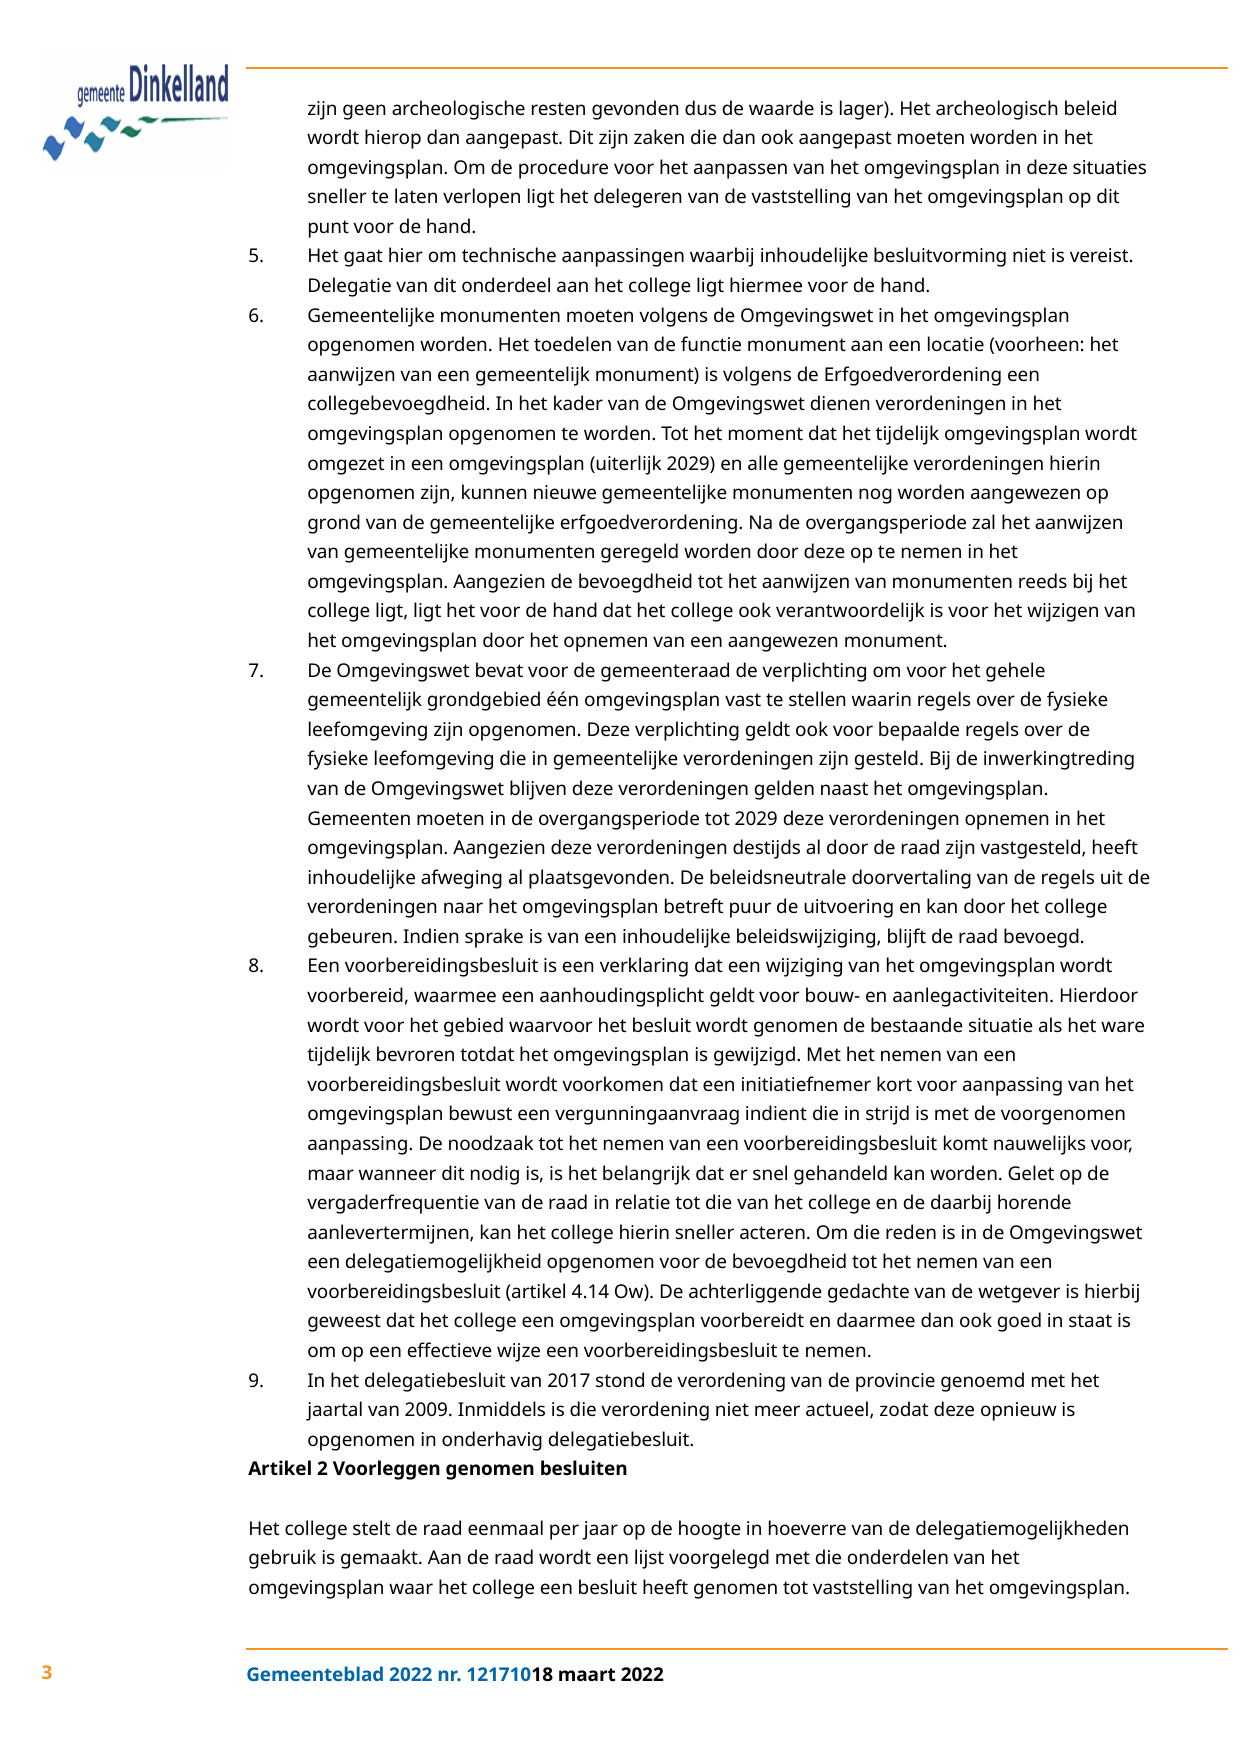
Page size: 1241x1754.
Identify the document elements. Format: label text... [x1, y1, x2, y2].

text Het college stelt de raad eenmaal per jaar op de hoogte in hoeverre van de delegatiemogelijkheden gebruik is gemaakt. Aan de raad wordt een lijst voorgelegd met die onderdelen van het omgevingsplan waar het college een besluit heeft genomen tot vaststelling van het omgevingsplan. [248, 1515, 1152, 1600]
list Een voorbereidingsbesluit is een verklaring dat een wijziging van het omgevingsplan wordt voorbereid, waarmee een aanhoudingsplicht geldt voor bouw- en aanlegactiviteiten. Hierdoor wordt voor het gebied waarvoor het besluit wordt genomen de bestaande situatie als het ware tijdelijk bevroren totdat het omgevingsplan is gewijzigd. Met het nemen van een voorbereidingsbesluit wordt voorkomen dat een initiatiefnemer kort voor aanpassing van het omgevingsplan bewust een vergunningaanvraag indient die in strijd is met de voorgenomen aanpassing. De noodzaak tot het nemen van een voorbereidingsbesluit komt nauwelijks voor, maar wanneer dit nodig is, is het belangrijk dat er snel gehandeld kan worden. Gelet op de vergaderfrequentie van de raad in relatie tot die van het college en de daarbij horende aanlevertermijnen, kan het college hierin sneller acteren. Om die reden is in de Omgevingswet een delegatiemogelijkheid opgenomen voor de bevoegdheid tot het nemen van een voorbereidingsbesluit (artikel 4.14 Ow). De achterliggende gedachte van de wetgever is hierbij geweest dat het college een omgevingsplan voorbereidt en daarmee dan ook goed in staat is om op een effectieve wijze een voorbereidingsbesluit te nemen. [248, 953, 1152, 1363]
text Artikel 2 Voorleggen genomen besluiten [248, 1456, 1152, 1481]
list De Omgevingswet bevat voor de gemeenteraad de verplichting om voor het gehele gemeentelijk grondgebied één omgevingsplan vast te stellen waarin regels over de fysieke leefomgeving zijn opgenomen. Deze verplichting geldt ook voor bepaalde regels over de fysieke leefomgeving die in gemeentelijke verordeningen zijn gesteld. Bij de inwerkingtreding van de Omgevingswet blijven deze verordeningen gelden naast het omgevingsplan. Gemeenten moeten in de overgangsperiode tot 2029 deze verordeningen opnemen in het omgevingsplan. Aangezien deze verordeningen destijds al door de raad zijn vastgesteld, heeft inhoudelijke afweging al plaatsgevonden. De beleidsneutrale doorvertaling van de regels uit de verordeningen naar het omgevingsplan betreft puur de uitvoering en kan door het college gebeuren. Indien sprake is van een inhoudelijke beleidswijziging, blijft de raad bevoegd. [248, 657, 1152, 949]
list zijn geen archeologische resten gevonden dus de waarde is lager). Het archeologisch beleid wordt hierop dan aangepast. Dit zijn zaken die dan ook aangepast moeten worden in het omgevingsplan. Om de procedure voor het aanpassen van het omgevingsplan in deze situaties sneller te laten verlopen ligt het delegeren van de vaststelling van het omgevingsplan op dit punt voor de hand. [248, 95, 1152, 239]
picture [41, 47, 231, 172]
list In het delegatiebesluit van 2017 stond de verordening van de provincie genoemd met het jaartal van 2009. Inmiddels is die verordening niet meer actueel, zodat deze opnieuw is opgenomen in onderhavig delegatiebesluit. [248, 1367, 1152, 1452]
list Het gaat hier om technische aanpassingen waarbij inhoudelijke besluitvorming niet is vereist. Delegatie van dit onderdeel aan het college ligt hiermee voor de hand. [248, 243, 1152, 298]
list Gemeentelijke monumenten moeten volgens de Omgevingswet in het omgevingsplan opgenomen worden. Het toedelen van de functie monument aan een locatie (voorheen: het aanwijzen van een gemeentelijk monument) is volgens de Erfgoedverordening een collegebevoegdheid. In het kader van de Omgevingswet dienen verordeningen in het omgevingsplan opgenomen te worden. Tot het moment dat het tijdelijk omgevingsplan wordt omgezet in een omgevingsplan (uiterlijk 2029) en alle gemeentelijke verordeningen hierin opgenomen zijn, kunnen nieuwe gemeentelijke monumenten nog worden aangewezen op grond van de gemeentelijke erfgoedverordening. Na de overgangsperiode zal het aanwijzen van gemeentelijke monumenten geregeld worden door deze op te nemen in het omgevingsplan. Aangezien de bevoegdheid tot het aanwijzen van monumenten reeds bij het college ligt, ligt het voor de hand dat het college ook verantwoordelijk is voor het wijzigen van het omgevingsplan door het opnemen van een aangewezen monument. [248, 302, 1152, 653]
